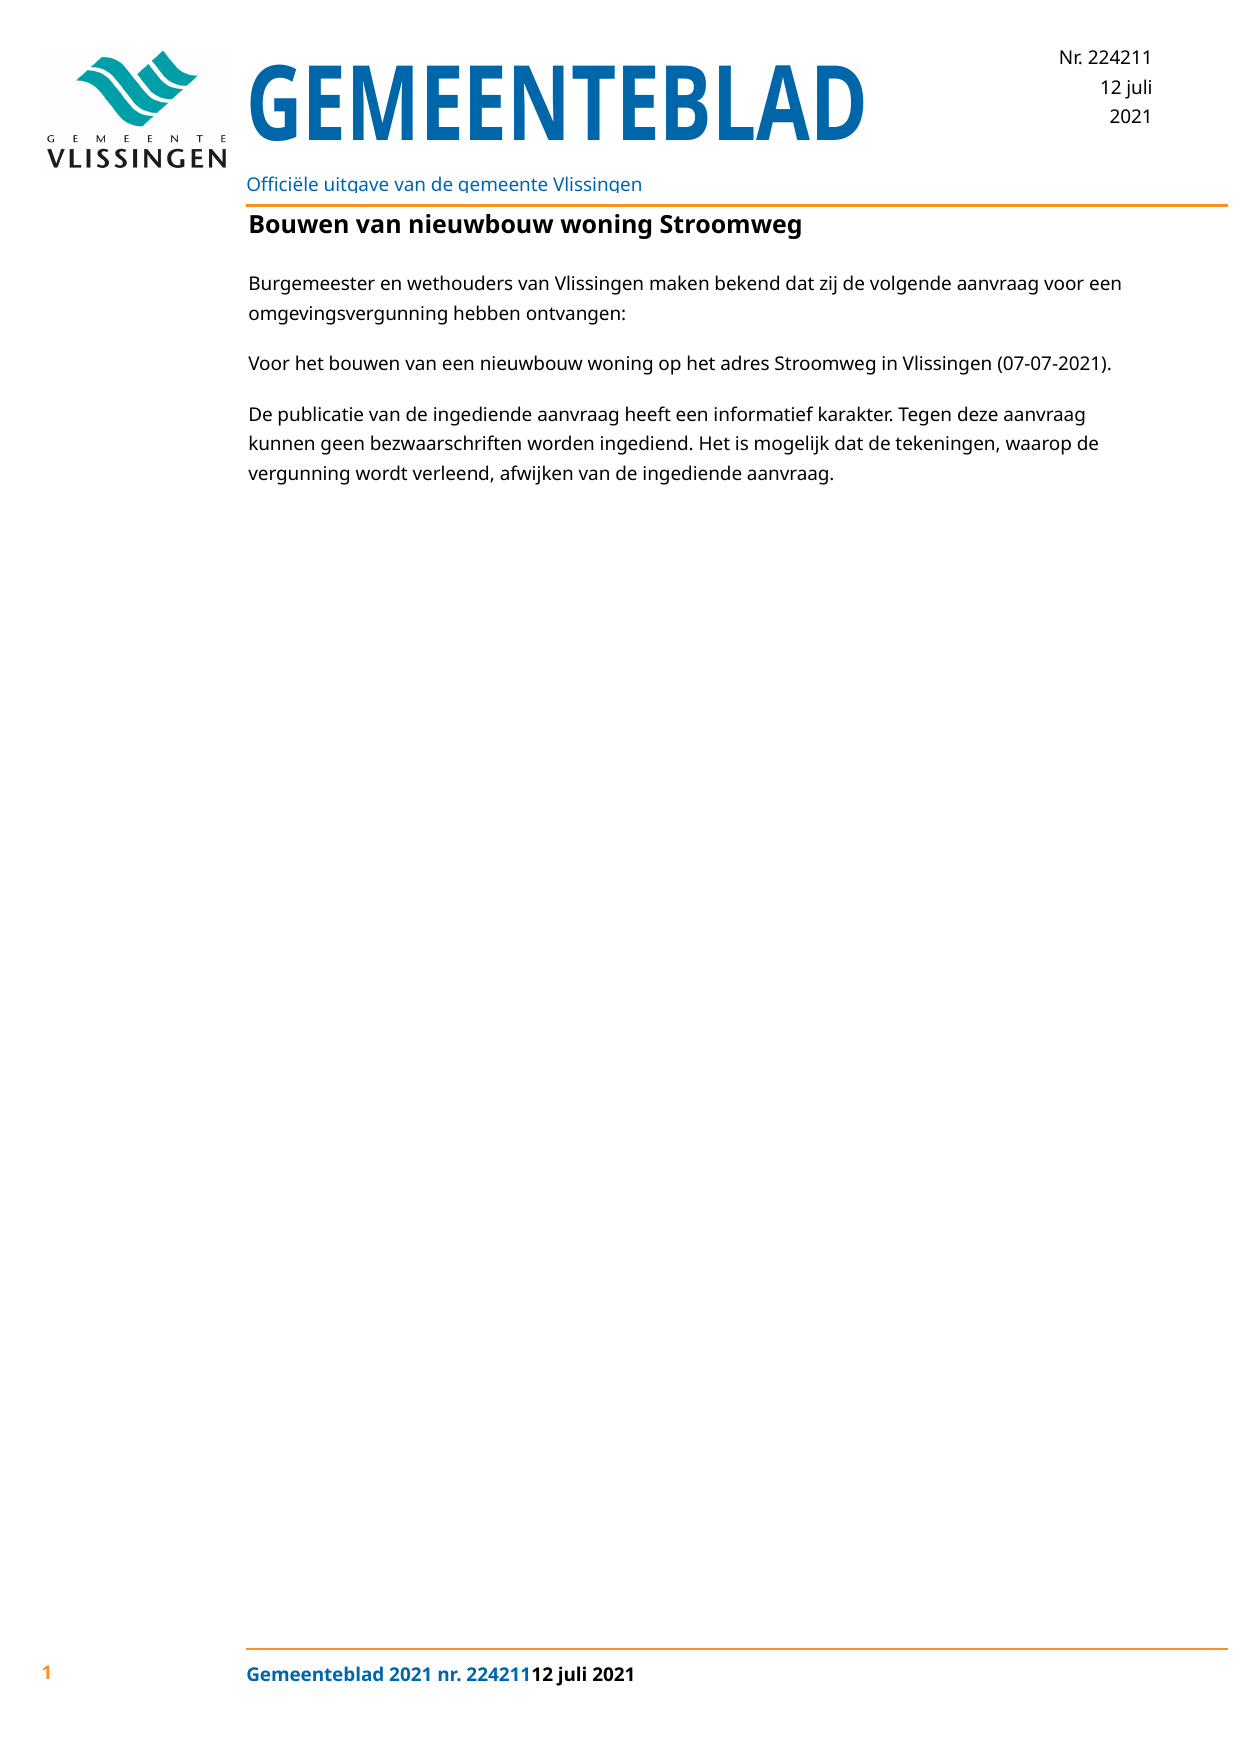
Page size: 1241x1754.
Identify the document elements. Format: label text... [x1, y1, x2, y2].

picture [41, 47, 231, 172]
text De publicatie van de ingediende aanvraag heeft een informatief karakter. Tegen deze aanvraag kunnen geen bezwaarschriften worden ingediend. Het is mogelijk dat de tekeningen, waarop de vergunning wordt verleend, afwijken van de ingediende aanvraag. [248, 401, 1152, 486]
text Burgemeester en wethouders van Vlissingen maken bekend dat zij de volgende aanvraag voor een omgevingsvergunning hebben ontvangen: [248, 270, 1152, 326]
text Voor het bouwen van een nieuwbouw woning op het adres Stroomweg in Vlissingen (07-07-2021). [248, 350, 1152, 376]
text Bouwen van nieuwbouw woning Stroomweg [248, 207, 1152, 241]
